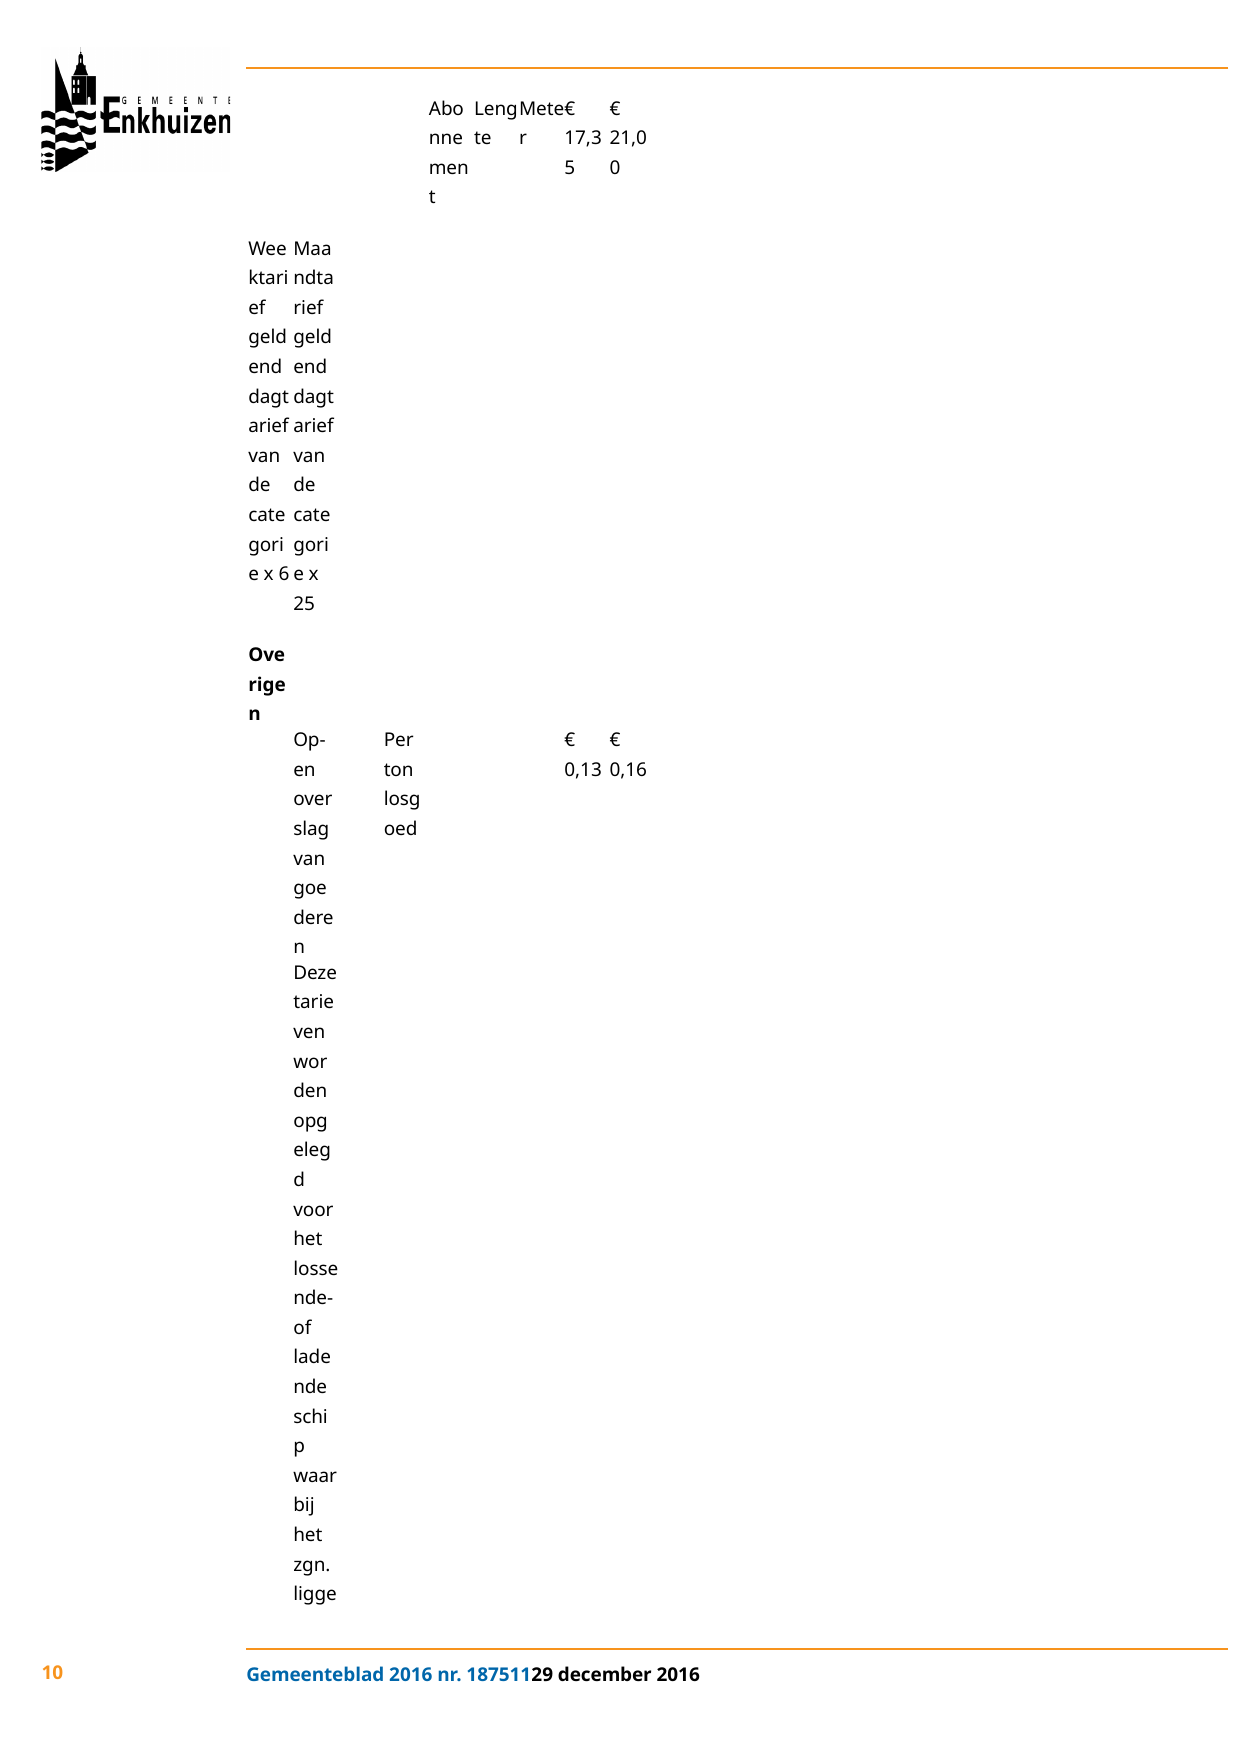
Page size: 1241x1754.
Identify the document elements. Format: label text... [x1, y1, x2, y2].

table_cell [248, 209, 293, 235]
table_cell Maandtarief geldend dagtarief van de categorie x 25 [293, 235, 338, 616]
table_cell [519, 209, 564, 235]
table_cell [248, 726, 293, 959]
picture [41, 47, 231, 172]
table_cell [293, 616, 338, 641]
table_cell € 0,16 [609, 726, 654, 959]
table_cell Deze tarieven worden opgelegd voor het lossende- of ladende schip waarbij het zgn. ligge [293, 959, 338, 1606]
table_cell [338, 959, 383, 1606]
table_cell [248, 616, 293, 641]
table_cell [429, 209, 474, 235]
table_cell [338, 726, 383, 959]
table_cell [564, 209, 609, 235]
table_cell [474, 209, 519, 235]
table_cell [384, 209, 429, 235]
table_cell Meter [519, 95, 564, 209]
table_cell [384, 616, 429, 641]
table_cell [609, 959, 654, 1606]
table_cell [429, 726, 474, 959]
table_cell Abonnement [429, 95, 474, 209]
table_cell Op- en overslag van goederen [293, 726, 338, 959]
table_cell [338, 95, 383, 209]
table_cell [338, 235, 383, 616]
table_cell [655, 616, 700, 641]
table_cell Overigen [248, 641, 293, 726]
table_cell [474, 616, 519, 641]
table_cell [474, 726, 519, 959]
table_cell [564, 959, 609, 1606]
table_cell Per ton losgoed [384, 726, 429, 959]
table_cell € 21,00 [609, 95, 654, 209]
table_cell [248, 959, 293, 1606]
table_cell [248, 95, 293, 209]
table_cell [429, 959, 474, 1606]
table_cell Weektarief geldend dagtarief van de categorie x 6 [248, 235, 293, 616]
table_cell [474, 959, 519, 1606]
table_cell [519, 616, 564, 641]
table_cell € 0,13 [564, 726, 609, 959]
table_cell [564, 616, 609, 641]
table_cell [609, 209, 654, 235]
table_cell [384, 95, 429, 209]
table_cell Lengte [474, 95, 519, 209]
table_cell [519, 726, 564, 959]
table_cell [609, 616, 654, 641]
table_cell € 17,35 [564, 95, 609, 209]
table_cell [384, 959, 429, 1606]
table_cell [338, 209, 383, 235]
table_cell [293, 95, 338, 209]
table_cell [293, 209, 338, 235]
table_cell [338, 616, 383, 641]
table_cell [429, 616, 474, 641]
table_cell [519, 959, 564, 1606]
